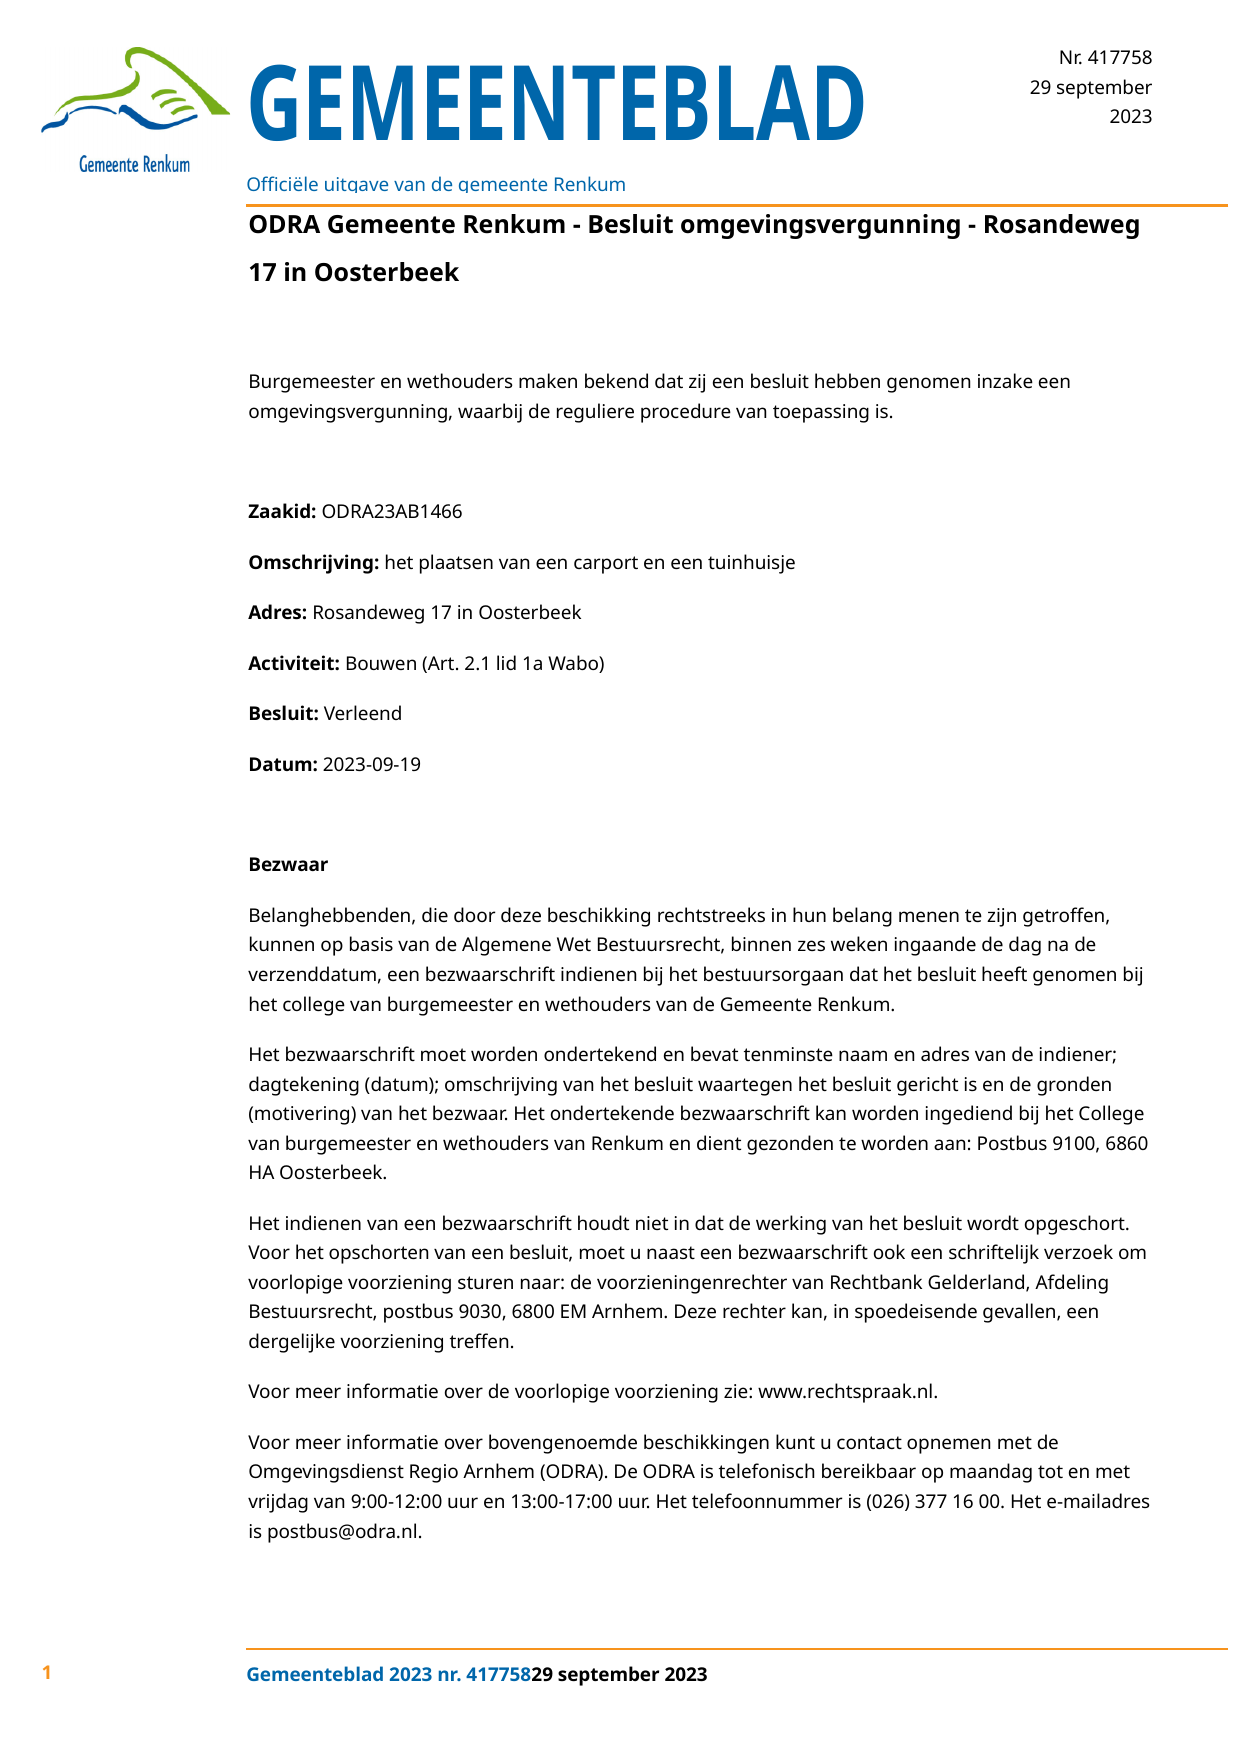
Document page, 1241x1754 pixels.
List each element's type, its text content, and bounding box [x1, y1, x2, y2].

text Adres: Rosandeweg 17 in Oosterbeek [248, 599, 1152, 625]
text ODRA Gemeente Renkum - Besluit omgevingsvergunning - Rosandeweg 17 in Oosterbeek [248, 207, 1152, 288]
text Het bezwaarschrift moet worden ondertekend en bevat tenminste naam en adres van de indiener; dagtekening (datum); omschrijving van het besluit waartegen het besluit gericht is en de gronden (motivering) van het bezwaar. Het ondertekende bezwaarschrift kan worden ingediend bij het College van burgemeester en wethouders van Renkum en dient gezonden te worden aan: Postbus 9100, 6860 HA Oosterbeek. [248, 1041, 1152, 1185]
text Voor meer informatie over bovengenoemde beschikkingen kunt u contact opnemen met de Omgevingsdienst Regio Arnhem (ODRA). De ODRA is telefonisch bereikbaar op maandag tot en met vrijdag van 9:00-12:00 uur en 13:00-17:00 uur. Het telefoonnummer is (026) 377 16 00. Het e-mailadres is postbus@odra.nl. [248, 1429, 1152, 1544]
picture [41, 47, 231, 172]
text Voor meer informatie over de voorlopige voorziening zie: www.rechtspraak.nl. [248, 1379, 1152, 1404]
text Bezwaar [248, 852, 1152, 877]
text Het indienen van een bezwaarschrift houdt niet in dat de werking van het besluit wordt opgeschort. Voor het opschorten van een besluit, moet u naast een bezwaarschrift ook een schriftelijk verzoek om voorlopige voorziening sturen naar: de voorzieningenrechter van Rechtbank Gelderland, Afdeling Bestuursrecht, postbus 9030, 6800 EM Arnhem. Deze rechter kan, in spoedeisende gevallen, een dergelijke voorziening treffen. [248, 1210, 1152, 1354]
text Burgemeester en wethouders maken bekend dat zij een besluit hebben genomen inzake een omgevingsvergunning, waarbij de reguliere procedure van toepassing is. [248, 368, 1152, 424]
text Omschrijving: het plaatsen van een carport en een tuinhuisje [248, 549, 1152, 575]
text Activiteit: Bouwen (Art. 2.1 lid 1a Wabo) [248, 650, 1152, 676]
text Besluit: Verleend [248, 700, 1152, 726]
text Belanghebbenden, die door deze beschikking rechtstreeks in hun belang menen te zijn getroffen, kunnen op basis van de Algemene Wet Bestuursrecht, binnen zes weken ingaande de dag na de verzenddatum, een bezwaarschrift indienen bij het bestuursorgaan dat het besluit heeft genomen bij het college van burgemeester en wethouders van de Gemeente Renkum. [248, 902, 1152, 1017]
text Datum: 2023-09-19 [248, 751, 1152, 777]
text Zaakid: ODRA23AB1466 [248, 499, 1152, 524]
